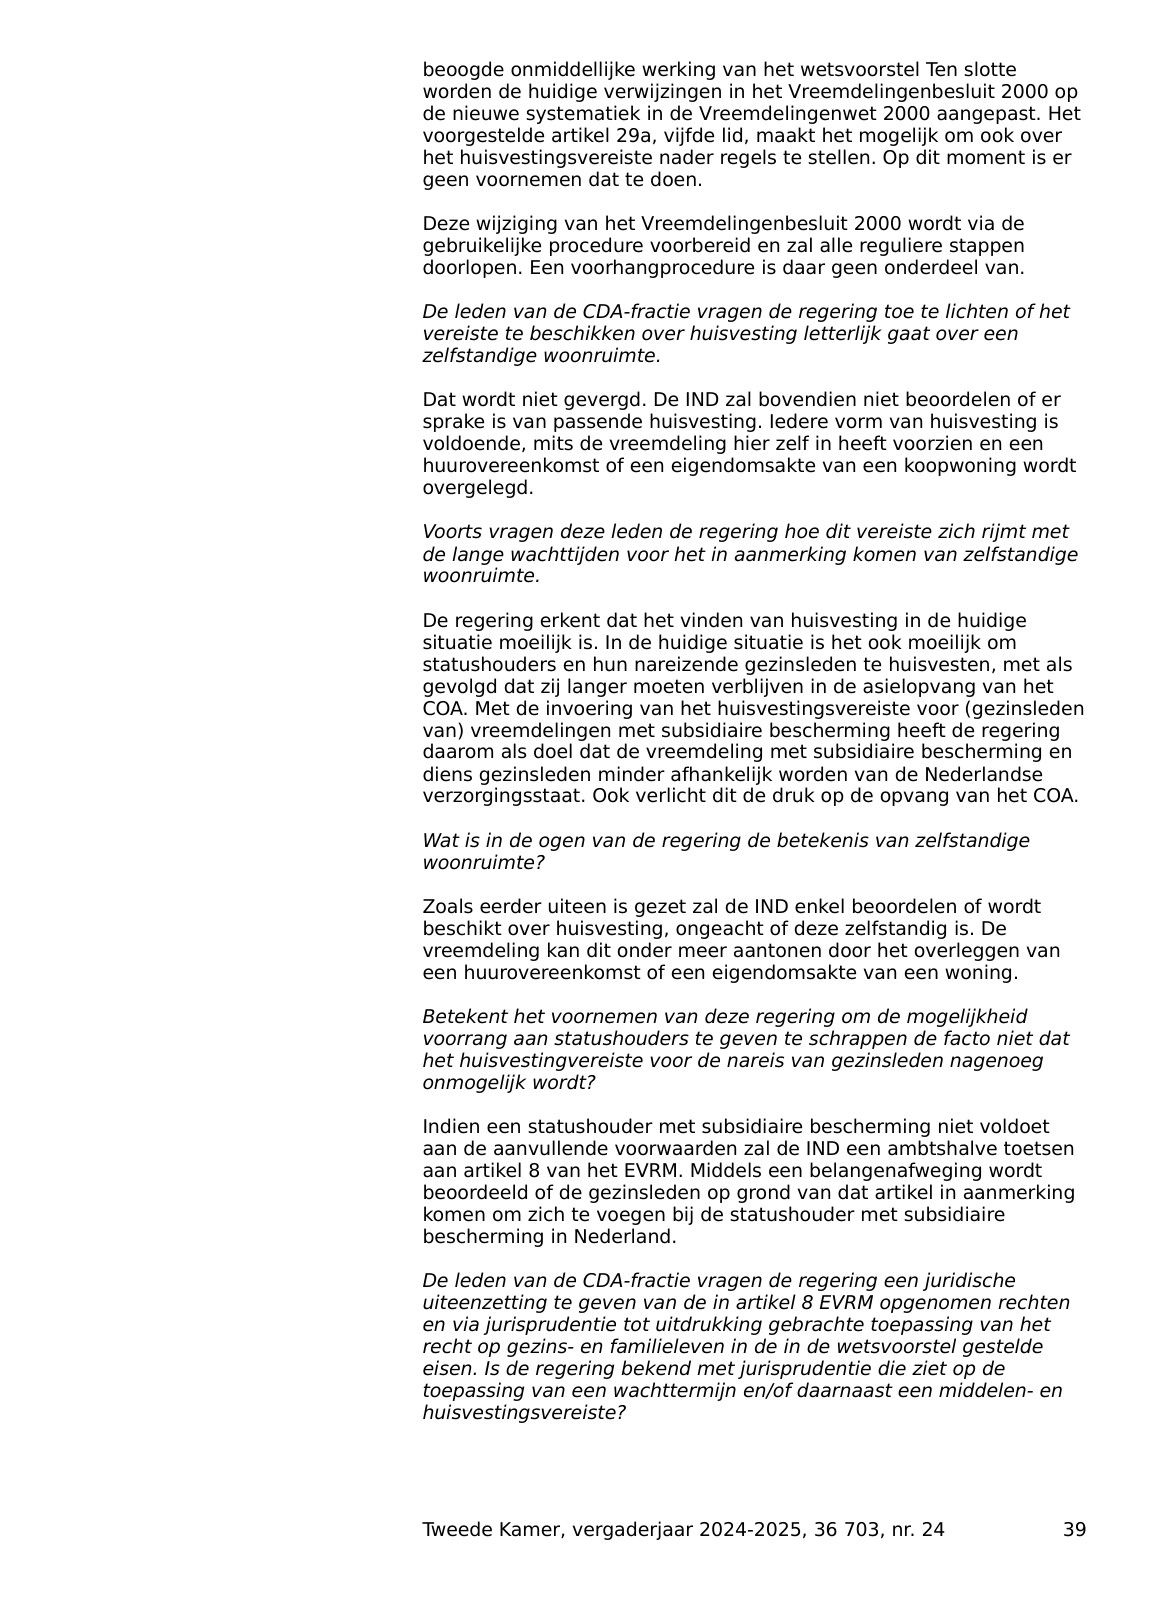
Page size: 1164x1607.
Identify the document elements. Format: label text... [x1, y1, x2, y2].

text De leden van de CDA-fractie vragen de regering een juridische uiteenzetting te geven van de in artikel 8 EVRM opgenomen rechten en via jurisprudentie tot uitdrukking gebrachte toepassing van het recht op gezins- en familieleven in de in de wetsvoorstel gestelde eisen. Is de regering bekend met jurisprudentie die ziet op de toepassing van een wachttermijn en/of daarnaast een middelen- en huisvestingsvereiste? [422, 1270, 1087, 1424]
text Betekent het voornemen van deze regering om de mogelijkheid voorrang aan statushouders te geven te schrappen de facto niet dat het huisvestingvereiste voor de nareis van gezinsleden nagenoeg onmogelijk wordt? [422, 1006, 1087, 1094]
text Zoals eerder uiteen is gezet zal de IND enkel beoordelen of wordt beschikt over huisvesting, ongeacht of deze zelfstandig is. De vreemdeling kan dit onder meer aantonen door het overleggen van een huurovereenkomst of een eigendomsakte van een woning. [422, 896, 1087, 984]
text Indien een statushouder met subsidiaire bescherming niet voldoet aan de aanvullende voorwaarden zal de IND een ambtshalve toetsen aan artikel 8 van het EVRM. Middels een belangenafweging wordt beoordeeld of de gezinsleden op grond van dat artikel in aanmerking komen om zich te voegen bij de statushouder met subsidiaire bescherming in Nederland. [422, 1116, 1087, 1248]
text De regering erkent dat het vinden van huisvesting in de huidige situatie moeilijk is. In de huidige situatie is het ook moeilijk om statushouders en hun nareizende gezinsleden te huisvesten, met als gevolgd dat zij langer moeten verblijven in de asielopvang van het COA. Met de invoering van het huisvestingsvereiste voor (gezinsleden van) vreemdelingen met subsidiaire bescherming heeft de regering daarom als doel dat de vreemdeling met subsidiaire bescherming en diens gezinsleden minder afhankelijk worden van de Nederlandse verzorgingsstaat. Ook verlicht dit de druk op de opvang van het COA. [422, 609, 1087, 807]
text beoogde onmiddellijke werking van het wetsvoorstel Ten slotte worden de huidige verwijzingen in het Vreemdelingenbesluit 2000 op de nieuwe systematiek in de Vreemdelingenwet 2000 aangepast. Het voorgestelde artikel 29a, vijfde lid, maakt het mogelijk om ook over het huisvestingsvereiste nader regels te stellen. Op dit moment is er geen voornemen dat te doen. [422, 59, 1087, 191]
text Dat wordt niet gevergd. De IND zal bovendien niet beoordelen of er sprake is van passende huisvesting. Iedere vorm van huisvesting is voldoende, mits de vreemdeling hier zelf in heeft voorzien en een huurovereenkomst of een eigendomsakte van een koopwoning wordt overgelegd. [422, 389, 1087, 499]
text Wat is in de ogen van de regering de betekenis van zelfstandige woonruimte? [422, 829, 1087, 873]
text De leden van de CDA-fractie vragen de regering toe te lichten of het vereiste te beschikken over huisvesting letterlijk gaat over een zelfstandige woonruimte. [422, 301, 1087, 367]
text Deze wijziging van het Vreemdelingenbesluit 2000 wordt via de gebruikelijke procedure voorbereid en zal alle reguliere stappen doorlopen. Een voorhangprocedure is daar geen onderdeel van. [422, 213, 1087, 279]
text Voorts vragen deze leden de regering hoe dit vereiste zich rijmt met de lange wachttijden voor het in aanmerking komen van zelfstandige woonruimte. [422, 521, 1087, 587]
